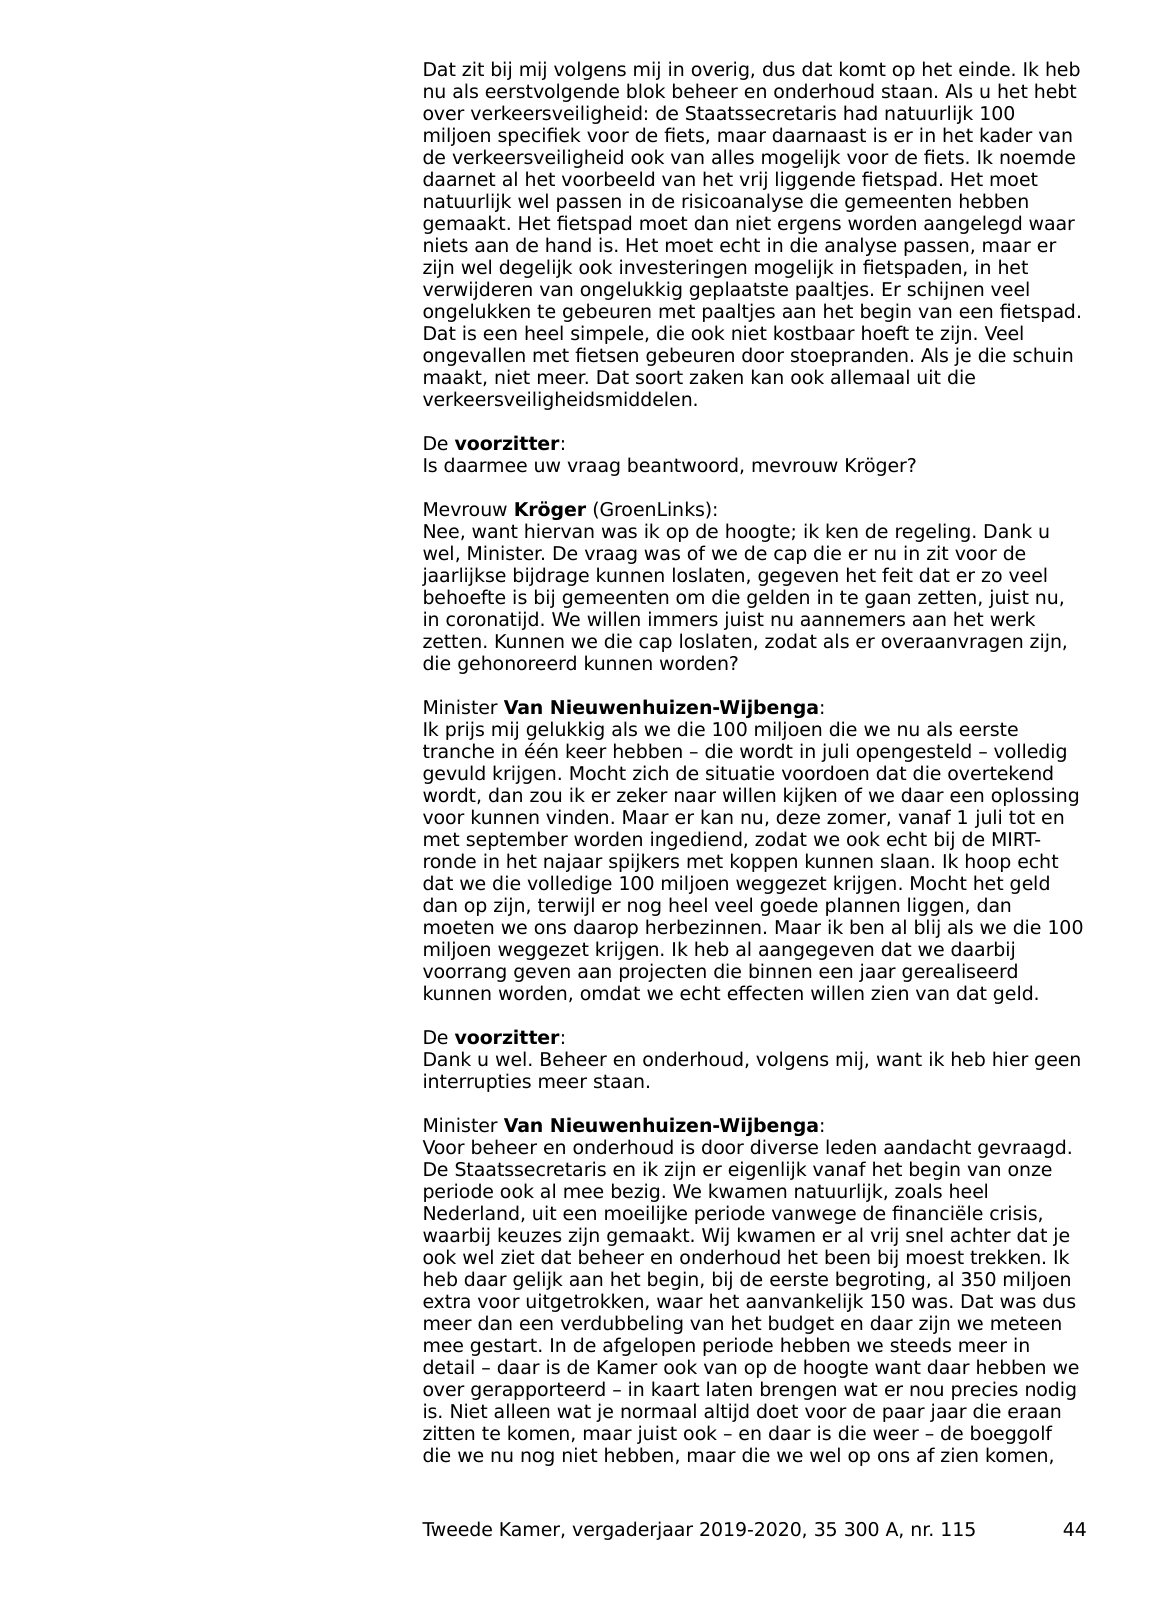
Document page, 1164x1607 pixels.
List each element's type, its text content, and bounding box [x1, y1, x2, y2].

text Minister Van Nieuwenhuizen-Wijbenga: [422, 697, 1087, 719]
text De voorzitter: [422, 433, 1087, 455]
text Mevrouw Kröger (GroenLinks): [422, 499, 1087, 521]
text Dat zit bij mij volgens mij in overig, dus dat komt op het einde. Ik heb nu als eerstvolgende blok beheer en onderhoud staan. Als u het hebt over verkeersveiligheid: de Staatssecretaris had natuurlijk 100 miljoen specifiek voor de fiets, maar daarnaast is er in het kader van de verkeersveiligheid ook van alles mogelijk voor de fiets. Ik noemde daarnet al het voorbeeld van het vrij liggende fietspad. Het moet natuurlijk wel passen in de risicoanalyse die gemeenten hebben gemaakt. Het fietspad moet dan niet ergens worden aangelegd waar niets aan de hand is. Het moet echt in die analyse passen, maar er zijn wel degelijk ook investeringen mogelijk in fietspaden, in het verwijderen van ongelukkig geplaatste paaltjes. Er schijnen veel ongelukken te gebeuren met paaltjes aan het begin van een fietspad. Dat is een heel simpele, die ook niet kostbaar hoeft te zijn. Veel ongevallen met fietsen gebeuren door stoepranden. Als je die schuin maakt, niet meer. Dat soort zaken kan ook allemaal uit die verkeersveiligheidsmiddelen. [422, 59, 1087, 411]
text Minister Van Nieuwenhuizen-Wijbenga: [422, 1115, 1087, 1137]
text Is daarmee uw vraag beantwoord, mevrouw Kröger? [422, 455, 1087, 477]
text Nee, want hiervan was ik op de hoogte; ik ken de regeling. Dank u wel, Minister. De vraag was of we de cap die er nu in zit voor de jaarlijkse bijdrage kunnen loslaten, gegeven het feit dat er zo veel behoefte is bij gemeenten om die gelden in te gaan zetten, juist nu, in coronatijd. We willen immers juist nu aannemers aan het werk zetten. Kunnen we die cap loslaten, zodat als er overaanvragen zijn, die gehonoreerd kunnen worden? [422, 521, 1087, 675]
text Voor beheer en onderhoud is door diverse leden aandacht gevraagd. De Staatssecretaris en ik zijn er eigenlijk vanaf het begin van onze periode ook al mee bezig. We kwamen natuurlijk, zoals heel Nederland, uit een moeilijke periode vanwege de financiële crisis, waarbij keuzes zijn gemaakt. Wij kwamen er al vrij snel achter dat je ook wel ziet dat beheer en onderhoud het been bij moest trekken. Ik heb daar gelijk aan het begin, bij de eerste begroting, al 350 miljoen extra voor uitgetrokken, waar het aanvankelijk 150 was. Dat was dus meer dan een verdubbeling van het budget en daar zijn we meteen mee gestart. In de afgelopen periode hebben we steeds meer in detail – daar is de Kamer ook van op de hoogte want daar hebben we over gerapporteerd – in kaart laten brengen wat er nou precies nodig is. Niet alleen wat je normaal altijd doet voor de paar jaar die eraan zitten te komen, maar juist ook – en daar is die weer – de boeggolf die we nu nog niet hebben, maar die we wel op ons af zien komen, [422, 1137, 1087, 1467]
text Ik prijs mij gelukkig als we die 100 miljoen die we nu als eerste tranche in één keer hebben – die wordt in juli opengesteld – volledig gevuld krijgen. Mocht zich de situatie voordoen dat die overtekend wordt, dan zou ik er zeker naar willen kijken of we daar een oplossing voor kunnen vinden. Maar er kan nu, deze zomer, vanaf 1 juli tot en met september worden ingediend, zodat we ook echt bij de MIRT-ronde in het najaar spijkers met koppen kunnen slaan. Ik hoop echt dat we die volledige 100 miljoen weggezet krijgen. Mocht het geld dan op zijn, terwijl er nog heel veel goede plannen liggen, dan moeten we ons daarop herbezinnen. Maar ik ben al blij als we die 100 miljoen weggezet krijgen. Ik heb al aangegeven dat we daarbij voorrang geven aan projecten die binnen een jaar gerealiseerd kunnen worden, omdat we echt effecten willen zien van dat geld. [422, 719, 1087, 1005]
text Dank u wel. Beheer en onderhoud, volgens mij, want ik heb hier geen interrupties meer staan. [422, 1049, 1087, 1093]
text De voorzitter: [422, 1027, 1087, 1049]
